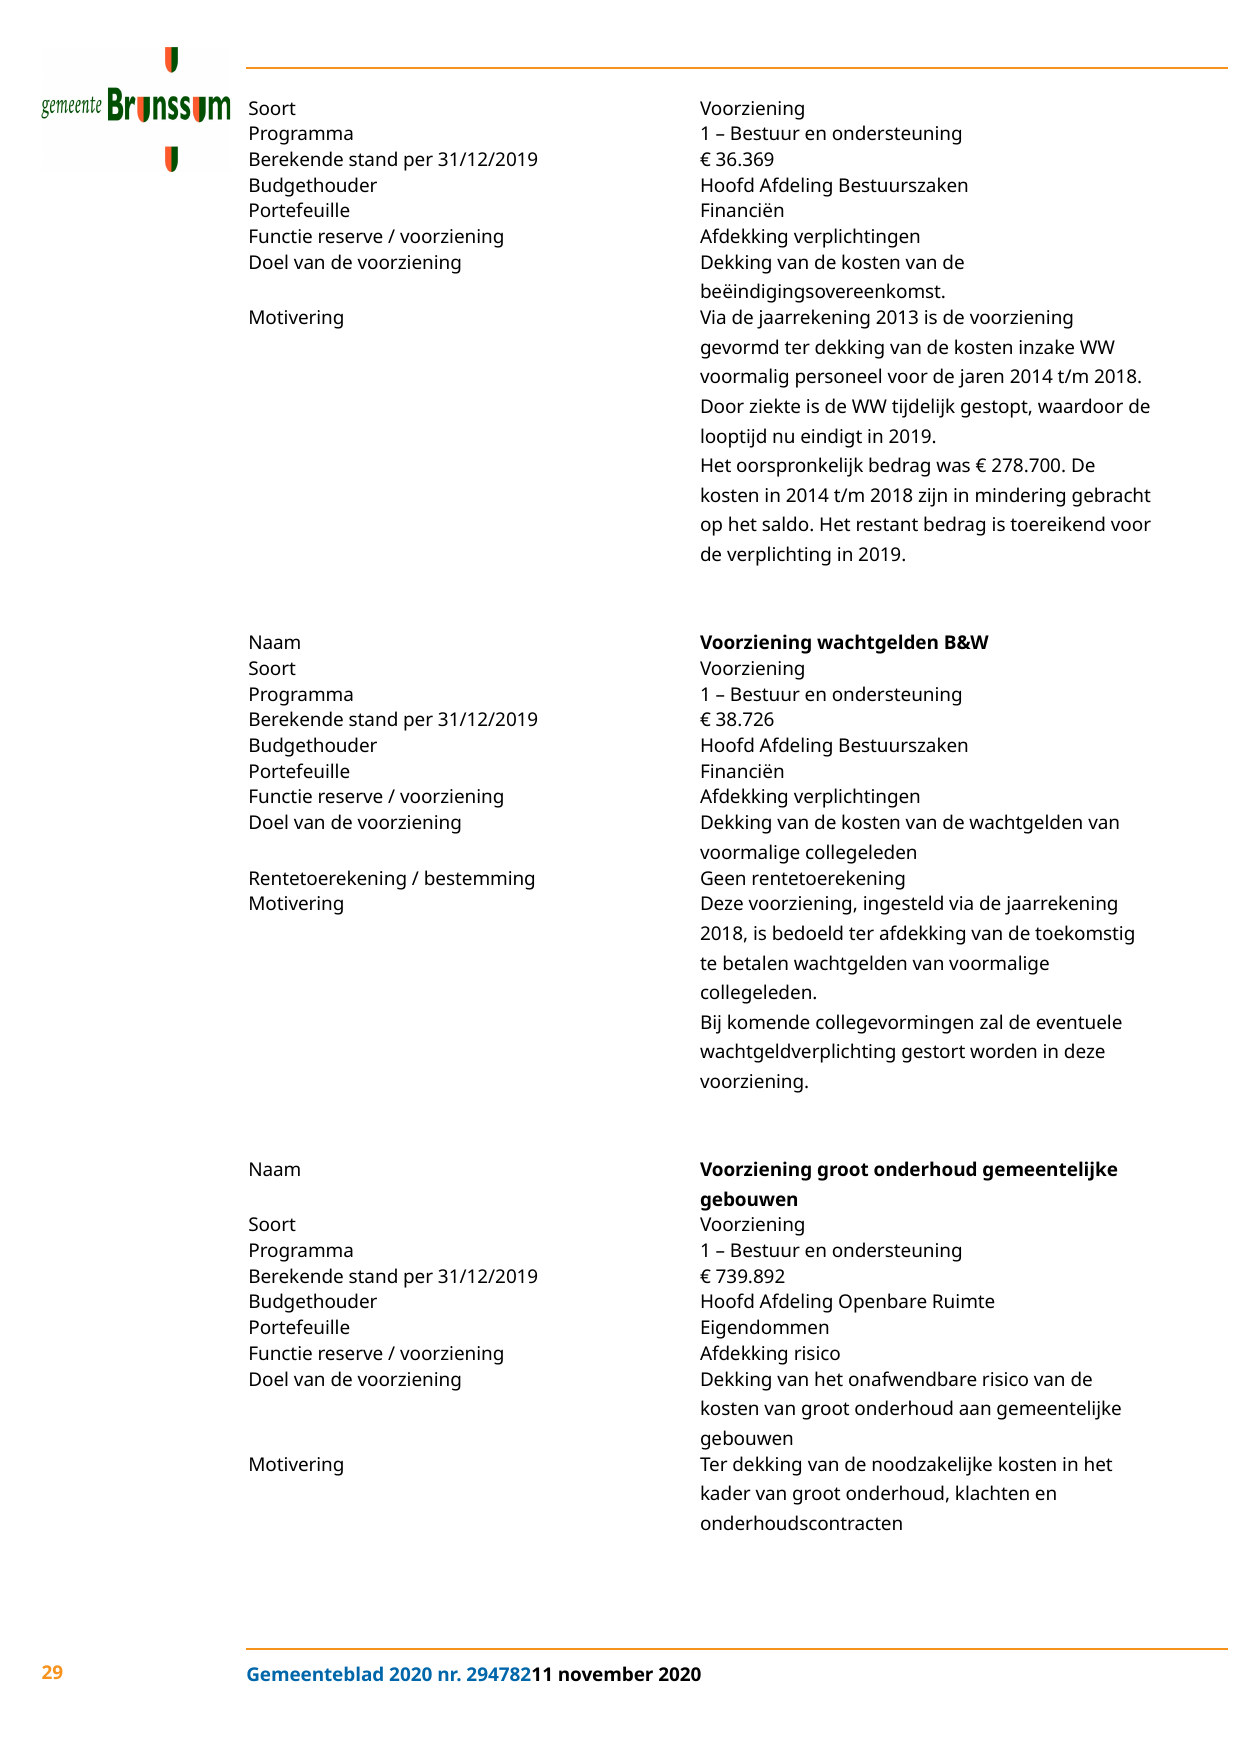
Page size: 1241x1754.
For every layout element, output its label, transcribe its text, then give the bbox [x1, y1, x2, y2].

table_cell € 38.726 [700, 707, 1152, 732]
table_cell Afdekking risico [700, 1340, 1152, 1366]
table_cell Hoofd Afdeling Bestuurszaken [700, 172, 1152, 198]
table_cell Programma [248, 681, 700, 707]
table_cell Rentetoerekening / bestemming [248, 865, 700, 891]
table_cell € 36.369 [700, 146, 1152, 172]
table_header Voorziening groot onderhoud gemeentelijke gebouwen [700, 1156, 1152, 1212]
table_cell Doel van de voorziening [248, 810, 700, 865]
table_cell Motivering [248, 891, 700, 1094]
table_cell Voorziening [700, 95, 1152, 121]
table_cell Doel van de voorziening [248, 1366, 700, 1451]
table_cell Budgethouder [248, 1289, 700, 1314]
table_cell Deze voorziening, ingesteld via de jaarrekening 2018, is bedoeld ter afdekking van de toekomstig te betalen wachtgelden van voormalige collegeleden. Bij komende collegevormingen zal de eventuele wachtgeldverplichting gestort worden in deze voorziening. [700, 891, 1152, 1094]
table_cell Soort [248, 95, 700, 121]
table_cell 1 – Bestuur en ondersteuning [700, 121, 1152, 146]
table_cell Programma [248, 121, 700, 146]
table_cell Afdekking verplichtingen [700, 784, 1152, 809]
table_cell Ter dekking van de noodzakelijke kosten in het kader van groot onderhoud, klachten en onderhoudscontracten [700, 1451, 1152, 1536]
table_cell Hoofd Afdeling Bestuurszaken [700, 732, 1152, 758]
table_cell Motivering [248, 1451, 700, 1536]
table_cell Berekende stand per 31/12/2019 [248, 1263, 700, 1289]
picture [41, 47, 231, 172]
table_cell Functie reserve / voorziening [248, 224, 700, 249]
table_header Naam [248, 1156, 700, 1212]
table_cell Programma [248, 1237, 700, 1263]
table_cell Eigendommen [700, 1315, 1152, 1340]
table_cell Functie reserve / voorziening [248, 784, 700, 809]
table_cell Via de jaarrekening 2013 is de voorziening gevormd ter dekking van de kosten inzake WW voormalig personeel voor de jaren 2014 t/m 2018. Door ziekte is de WW tijdelijk gestopt, waardoor de looptijd nu eindigt in 2019. Het oorspronkelijk bedrag was € 278.700. De kosten in 2014 t/m 2018 zijn in mindering gebracht op het saldo. Het restant bedrag is toereikend voor de verplichting in 2019. [700, 305, 1152, 567]
table_cell Berekende stand per 31/12/2019 [248, 146, 700, 172]
table_cell Voorziening [700, 1212, 1152, 1237]
table_cell Dekking van het onafwendbare risico van de kosten van groot onderhoud aan gemeentelijke gebouwen [700, 1366, 1152, 1451]
table_cell Voorziening [700, 655, 1152, 681]
table_cell Soort [248, 1212, 700, 1237]
table_cell Doel van de voorziening [248, 249, 700, 304]
table_cell Functie reserve / voorziening [248, 1340, 700, 1366]
table_cell 1 – Bestuur en ondersteuning [700, 1237, 1152, 1263]
table_cell Geen rentetoerekening [700, 865, 1152, 891]
table_cell Hoofd Afdeling Openbare Ruimte [700, 1289, 1152, 1314]
table_cell Motivering [248, 305, 700, 567]
table_cell € 739.892 [700, 1263, 1152, 1289]
table_cell 1 – Bestuur en ondersteuning [700, 681, 1152, 707]
table_cell Budgethouder [248, 732, 700, 758]
table_cell Afdekking verplichtingen [700, 224, 1152, 249]
table_header Naam [248, 629, 700, 655]
table_header Voorziening wachtgelden B&W [700, 629, 1152, 655]
table_cell Financiën [700, 198, 1152, 223]
table_cell Portefeuille [248, 1315, 700, 1340]
table_cell Portefeuille [248, 758, 700, 784]
table_cell Budgethouder [248, 172, 700, 198]
table_cell Portefeuille [248, 198, 700, 223]
table_cell Berekende stand per 31/12/2019 [248, 707, 700, 732]
table_cell Soort [248, 655, 700, 681]
table_cell Financiën [700, 758, 1152, 784]
table_cell Dekking van de kosten van de wachtgelden van voormalige collegeleden [700, 810, 1152, 865]
table_cell Dekking van de kosten van de beëindigingsovereenkomst. [700, 249, 1152, 304]
